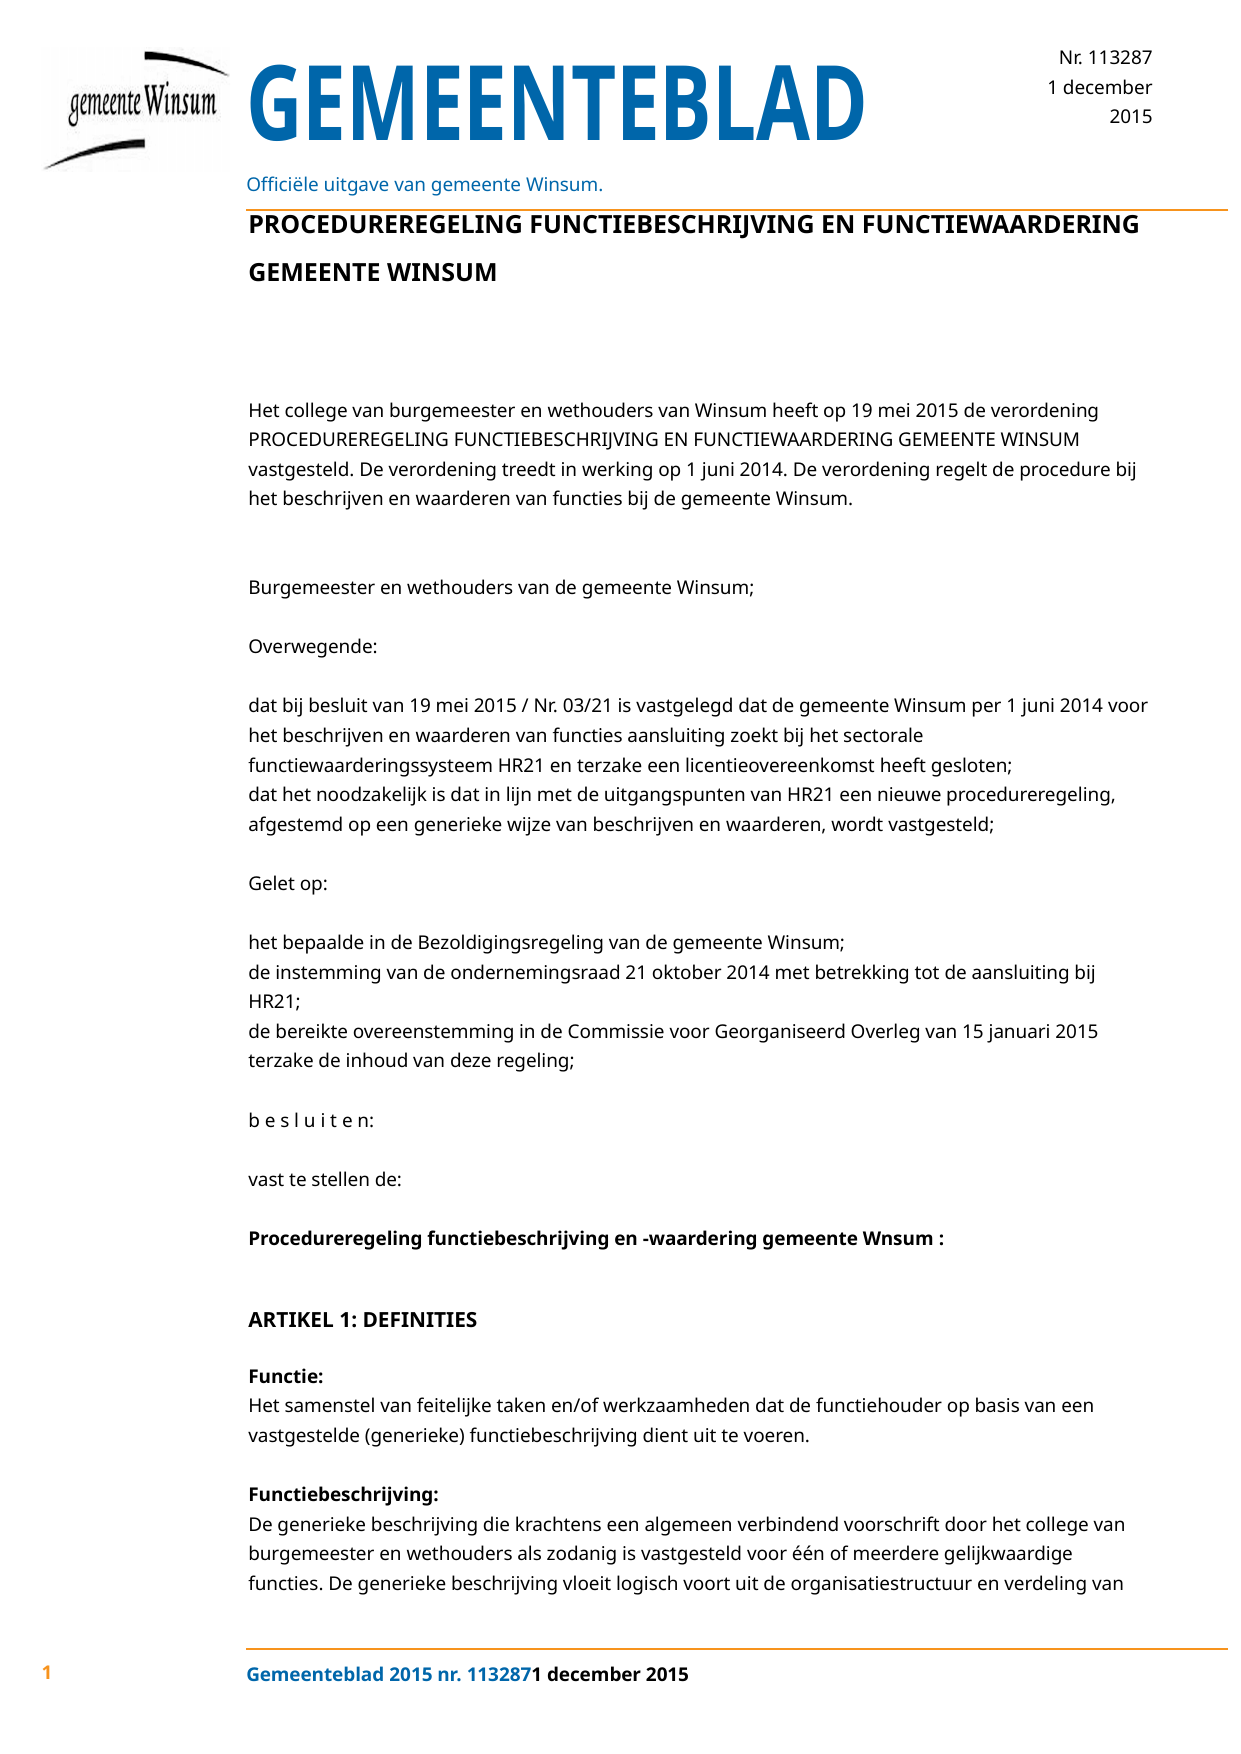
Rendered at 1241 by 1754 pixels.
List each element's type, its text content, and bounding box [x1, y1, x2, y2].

text Functie: [248, 1363, 1152, 1389]
text Het college van burgemeester en wethouders van Winsum heeft op 19 mei 2015 de verordening PROCEDUREREGELING FUNCTIEBESCHRIJVING EN FUNCTIEWAARDERING GEMEENTE WINSUM vastgesteld. De verordening treedt in werking op 1 juni 2014. De verordening regelt de procedure bij het beschrijven en waarderen van functies bij de gemeente Winsum. [248, 397, 1152, 511]
text de instemming van de ondernemingsraad 21 oktober 2014 met betrekking tot de aansluiting bij HR21; [248, 959, 1152, 1014]
text Overwegende: [248, 633, 1152, 659]
text de bereikte overeenstemming in de Commissie voor Georganiseerd Overleg van 15 januari 2015 terzake de inhoud van deze regeling; [248, 1018, 1152, 1073]
text vastgestelde (generieke) functiebeschrijving dient uit te voeren. [248, 1422, 1152, 1448]
text Procedureregeling functiebeschrijving en -waardering gemeente Wnsum : [248, 1225, 1152, 1251]
text vast te stellen de: [248, 1166, 1152, 1192]
text het bepaalde in de Bezoldigingsregeling van de gemeente Winsum; [248, 929, 1152, 955]
text afgestemd op een generieke wijze van beschrijven en waarderen, wordt vastgesteld; [248, 811, 1152, 837]
text Het samenstel van feitelijke taken en/of werkzaamheden dat de functiehouder op basis van een [248, 1393, 1152, 1418]
text De generieke beschrijving die krachtens een algemeen verbindend voorschrift door het college van burgemeester en wethouders als zodanig is vastgesteld voor één of meerdere gelijkwaardige functies. De generieke beschrijving vloeit logisch voort uit de organisatiestructuur en verdeling van [248, 1511, 1152, 1596]
text PROCEDUREREGELING FUNCTIEBESCHRIJVING EN FUNCTIEWAARDERING GEMEENTE WINSUM [248, 211, 1152, 288]
text Burgemeester en wethouders van de gemeente Winsum; [248, 574, 1152, 600]
text dat het noodzakelijk is dat in lijn met de uitgangspunten van HR21 een nieuwe procedureregeling, [248, 781, 1152, 807]
text b e s l u i t e n: [248, 1107, 1152, 1132]
picture [41, 47, 231, 172]
text Functiebeschrijving: [248, 1481, 1152, 1507]
text dat bij besluit van 19 mei 2015 / Nr. 03/21 is vastgelegd dat de gemeente Winsum per 1 juni 2014 voor het beschrijven en waarderen van functies aansluiting zoekt bij het sectorale functiewaarderingssysteem HR21 en terzake een licentieovereenkomst heeft gesloten; [248, 693, 1152, 777]
text ARTIKEL 1: DEFINITIES [248, 1305, 1152, 1333]
text Gelet op: [248, 870, 1152, 896]
